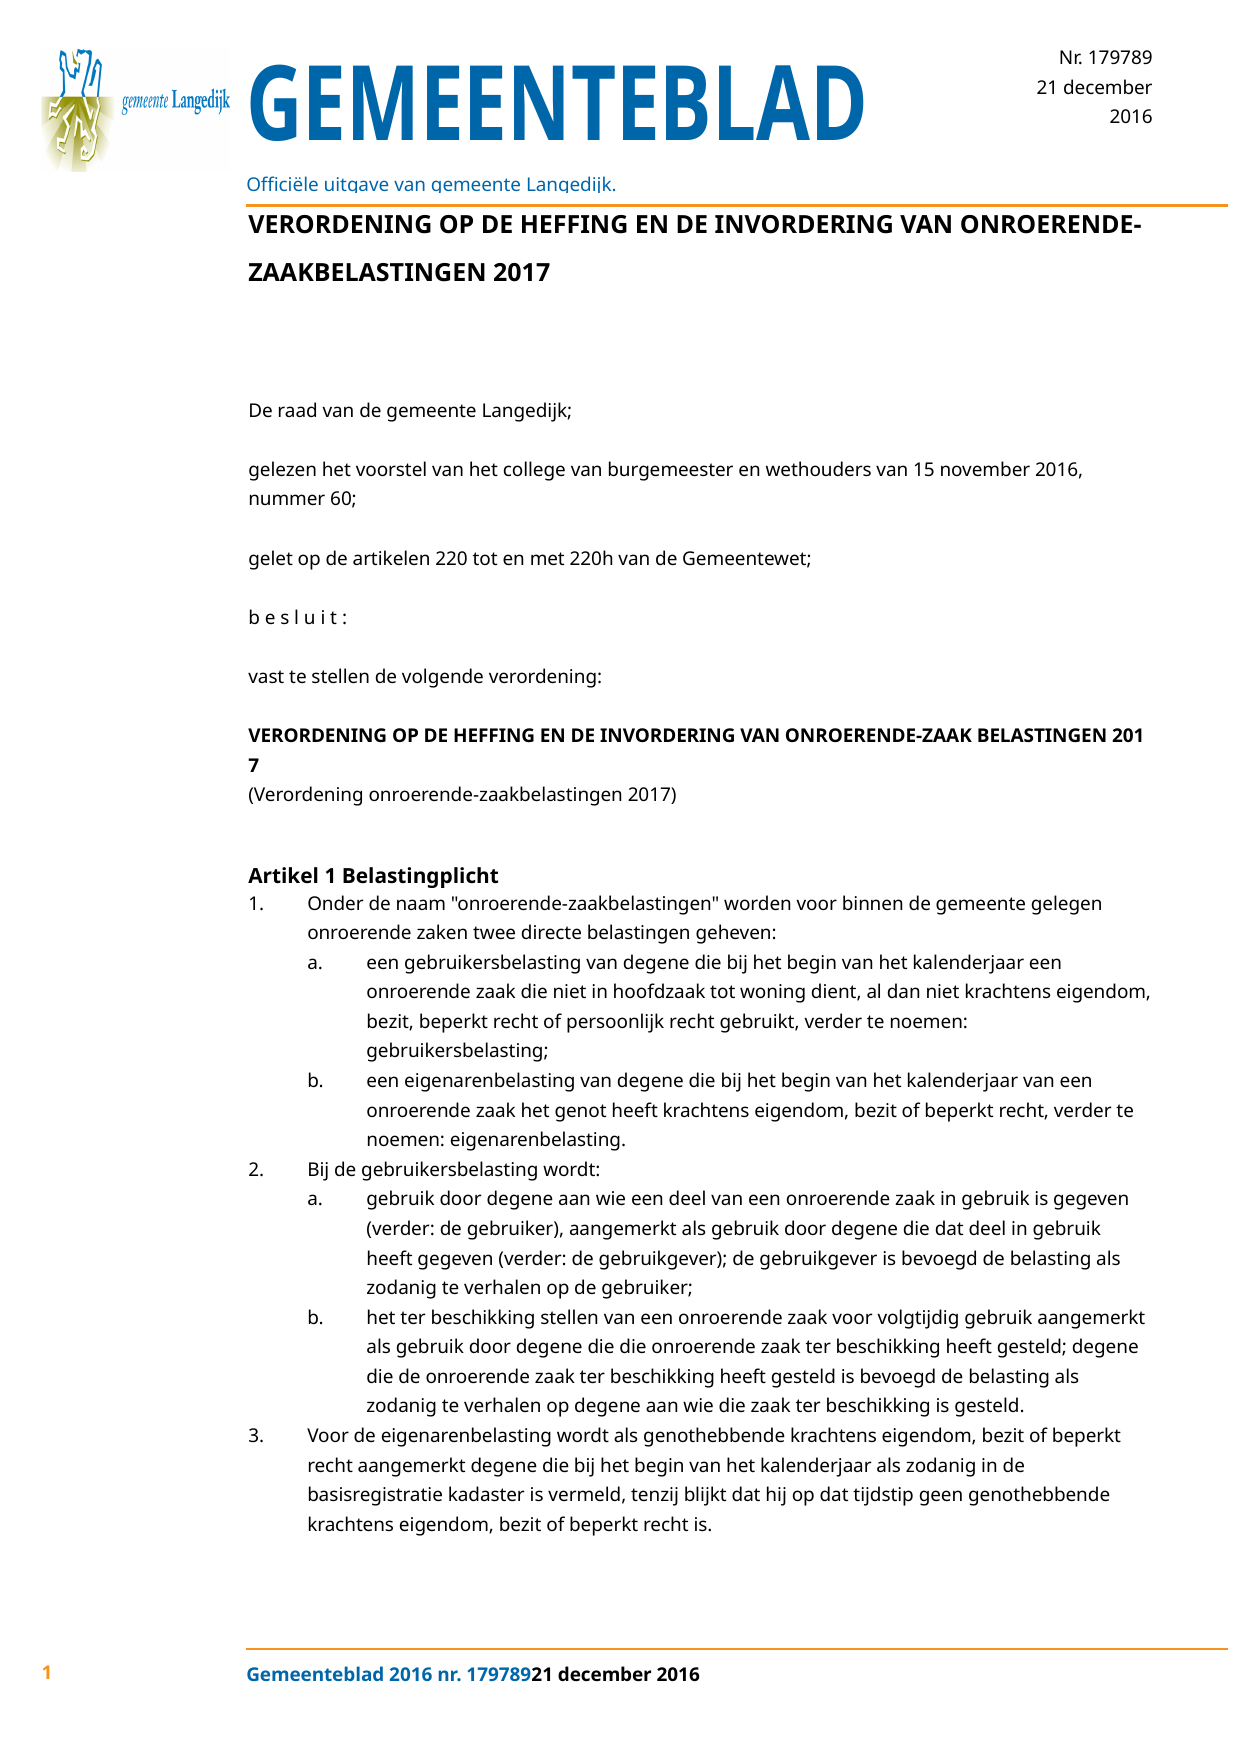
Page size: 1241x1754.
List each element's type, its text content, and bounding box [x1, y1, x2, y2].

list gebruik door degene aan wie een deel van een onroerende zaak in gebruik is gegeven (verder: de gebruiker), aangemerkt als gebruik door degene die dat deel in gebruik heeft gegeven (verder: de gebruikgever); de gebruikgever is bevoegd de belasting als zodanig te verhalen op de gebruiker; [307, 1186, 1152, 1300]
text De raad van de gemeente Langedijk; [248, 397, 1152, 422]
text VERORDENING OP DE HEFFING EN DE INVORDERING VAN ONROERENDE-ZAAK BELASTINGEN 201 7 [248, 722, 1152, 777]
text gelezen het voorstel van het college van burgemeester en wethouders van 15 november 2016, nummer 60; [248, 456, 1152, 511]
text vast te stellen de volgende verordening: [248, 663, 1152, 689]
list het ter beschikking stellen van een onroerende zaak voor volgtijdig gebruik aangemerkt als gebruik door degene die die onroerende zaak ter beschikking heeft gesteld; degene die de onroerende zaak ter beschikking heeft gesteld is bevoegd de belasting als zodanig te verhalen op degene aan wie die zaak ter beschikking is gesteld. [307, 1304, 1152, 1418]
list Voor de eigenarenbelasting wordt als genothebbende krachtens eigendom, bezit of beperkt recht aangemerkt degene die bij het begin van het kalenderjaar als zodanig in de basisregistratie kadaster is vermeld, tenzij blijkt dat hij op dat tijdstip geen genothebbende krachtens eigendom, bezit of beperkt recht is. [248, 1422, 1152, 1537]
text b e s l u i t : [248, 604, 1152, 629]
text (Verordening onroerende-zaakbelastingen 2017) [248, 781, 1152, 807]
list Bij de gebruikersbelasting wordt: [248, 1156, 1152, 1182]
text VERORDENING OP DE HEFFING EN DE INVORDERING VAN ONROERENDE-ZAAKBELASTINGEN 2017 [248, 207, 1152, 288]
list Onder de naam "onroerende-zaakbelastingen" worden voor binnen de gemeente gelegen onroerende zaken twee directe belastingen geheven: [248, 890, 1152, 945]
picture [41, 47, 231, 172]
list een eigenarenbelasting van degene die bij het begin van het kalenderjaar van een onroerende zaak het genot heeft krachtens eigendom, bezit of beperkt recht, verder te noemen: eigenarenbelasting. [307, 1067, 1152, 1152]
list een gebruikersbelasting van degene die bij het begin van het kalenderjaar een onroerende zaak die niet in hoofdzaak tot woning dient, al dan niet krachtens eigendom, bezit, beperkt recht of persoonlijk recht gebruikt, verder te noemen: gebruikersbelasting; [307, 949, 1152, 1063]
text gelet op de artikelen 220 tot en met 220h van de Gemeentewet; [248, 545, 1152, 570]
text Artikel 1 Belastingplicht [248, 861, 1152, 890]
